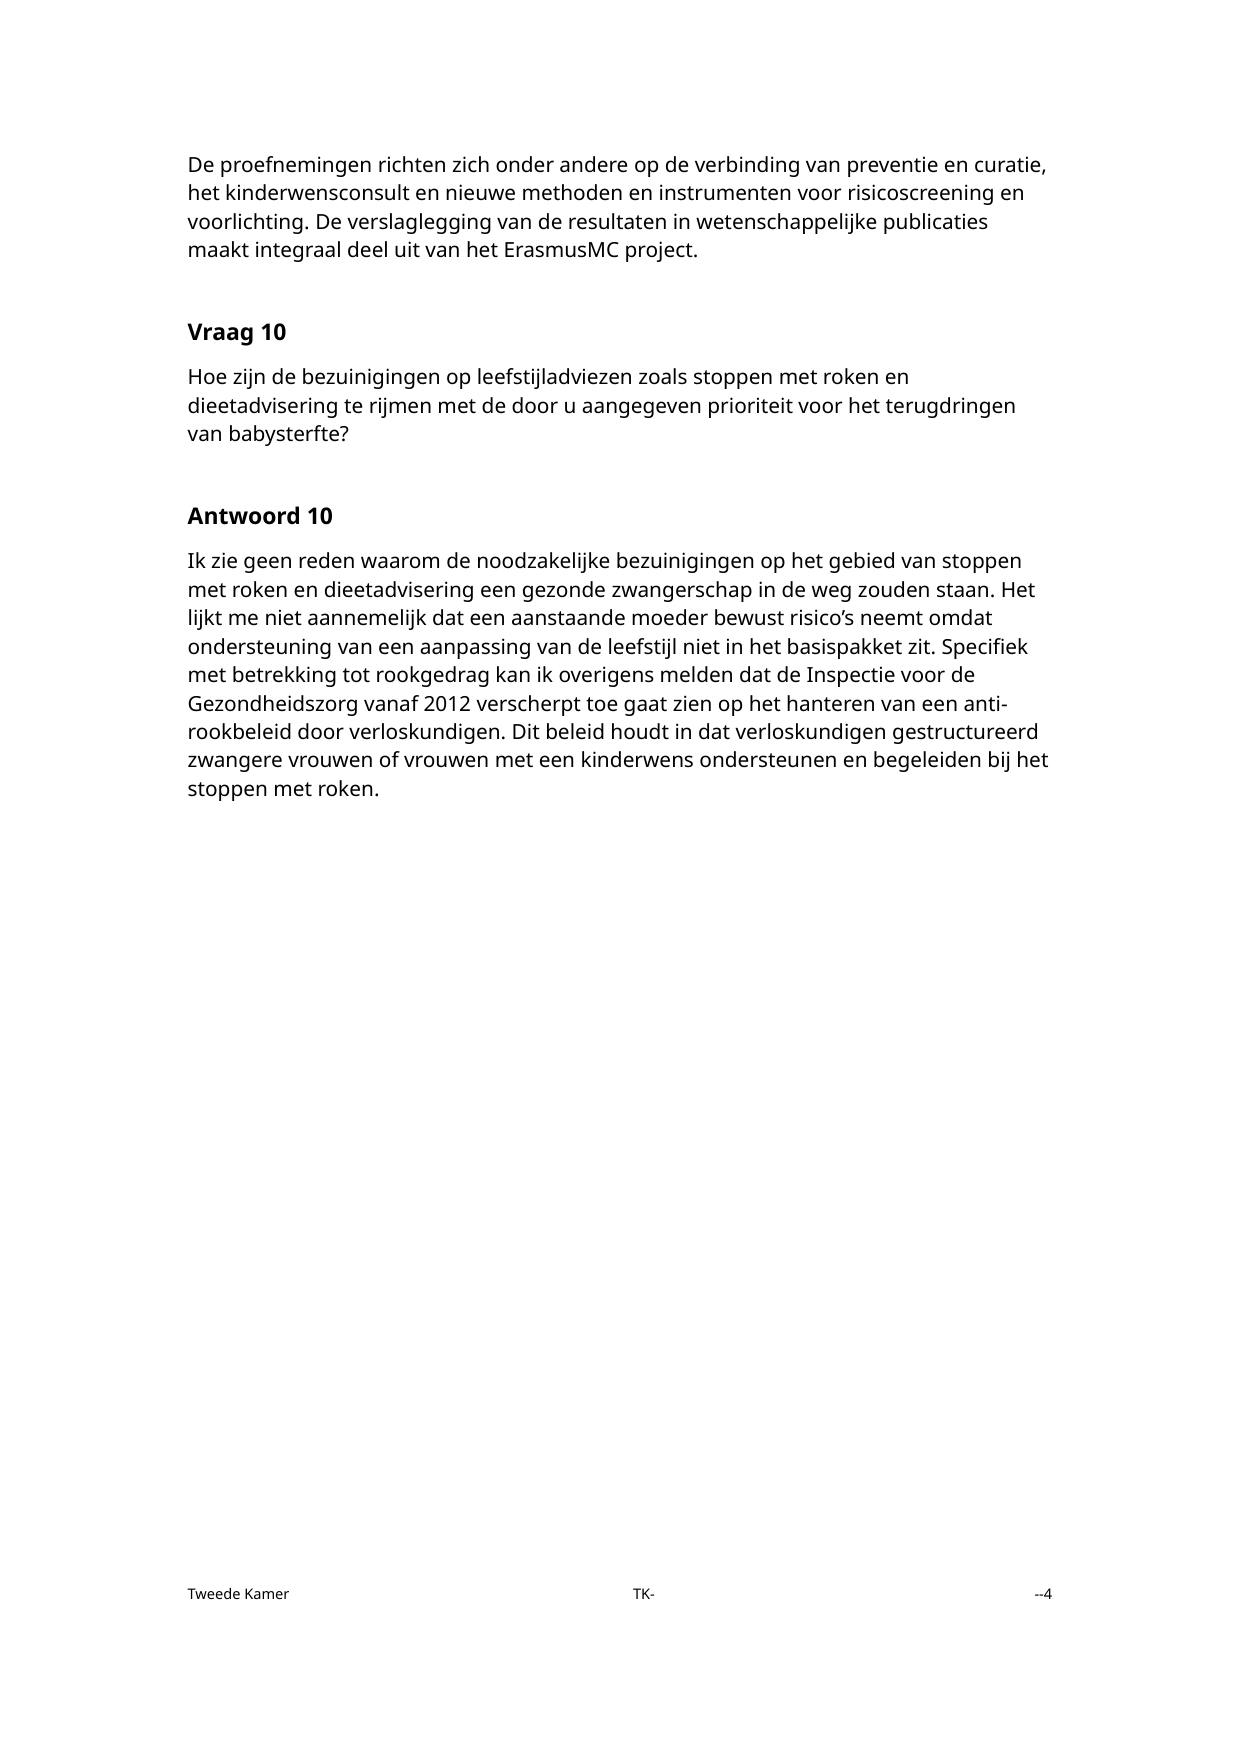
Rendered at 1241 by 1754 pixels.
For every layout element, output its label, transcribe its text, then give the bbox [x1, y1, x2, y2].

text De proefnemingen richten zich onder andere op de verbinding van preventie en curatie, het kinderwensconsult en nieuwe methoden en instrumenten voor risicoscreening en voorlichting. De verslaglegging van de resultaten in wetenschappelijke publicaties maakt integraal deel uit van het ErasmusMC project. [187, 150, 1053, 264]
text Hoe zijn de bezuinigingen op leefstijladviezen zoals stoppen met roken en dieetadvisering te rijmen met de door u aangegeven prioriteit voor het terugdringen van babysterfte? [187, 362, 1053, 448]
text Ik zie geen reden waarom de noodzakelijke bezuinigingen op het gebied van stoppen met roken en dieetadvisering een gezonde zwangerschap in de weg zouden staan. Het lijkt me niet aannemelijk dat een aanstaande moeder bewust risico’s neemt omdat ondersteuning van een aanpassing van de leefstijl niet in het basispakket zit. Specifiek met betrekking tot rookgedrag kan ik overigens melden dat de Inspectie voor de Gezondheidszorg vanaf 2012 verscherpt toe gaat zien op het hanteren van een anti-rookbeleid door verloskundigen. Dit beleid houdt in dat verloskundigen gestructureerd zwangere vrouwen of vrouwen met een kinderwens ondersteunen en begeleiden bij het stoppen met roken. [187, 547, 1053, 802]
subtitle Vraag 10 [187, 316, 1053, 347]
subtitle Antwoord 10 [187, 500, 1053, 532]
